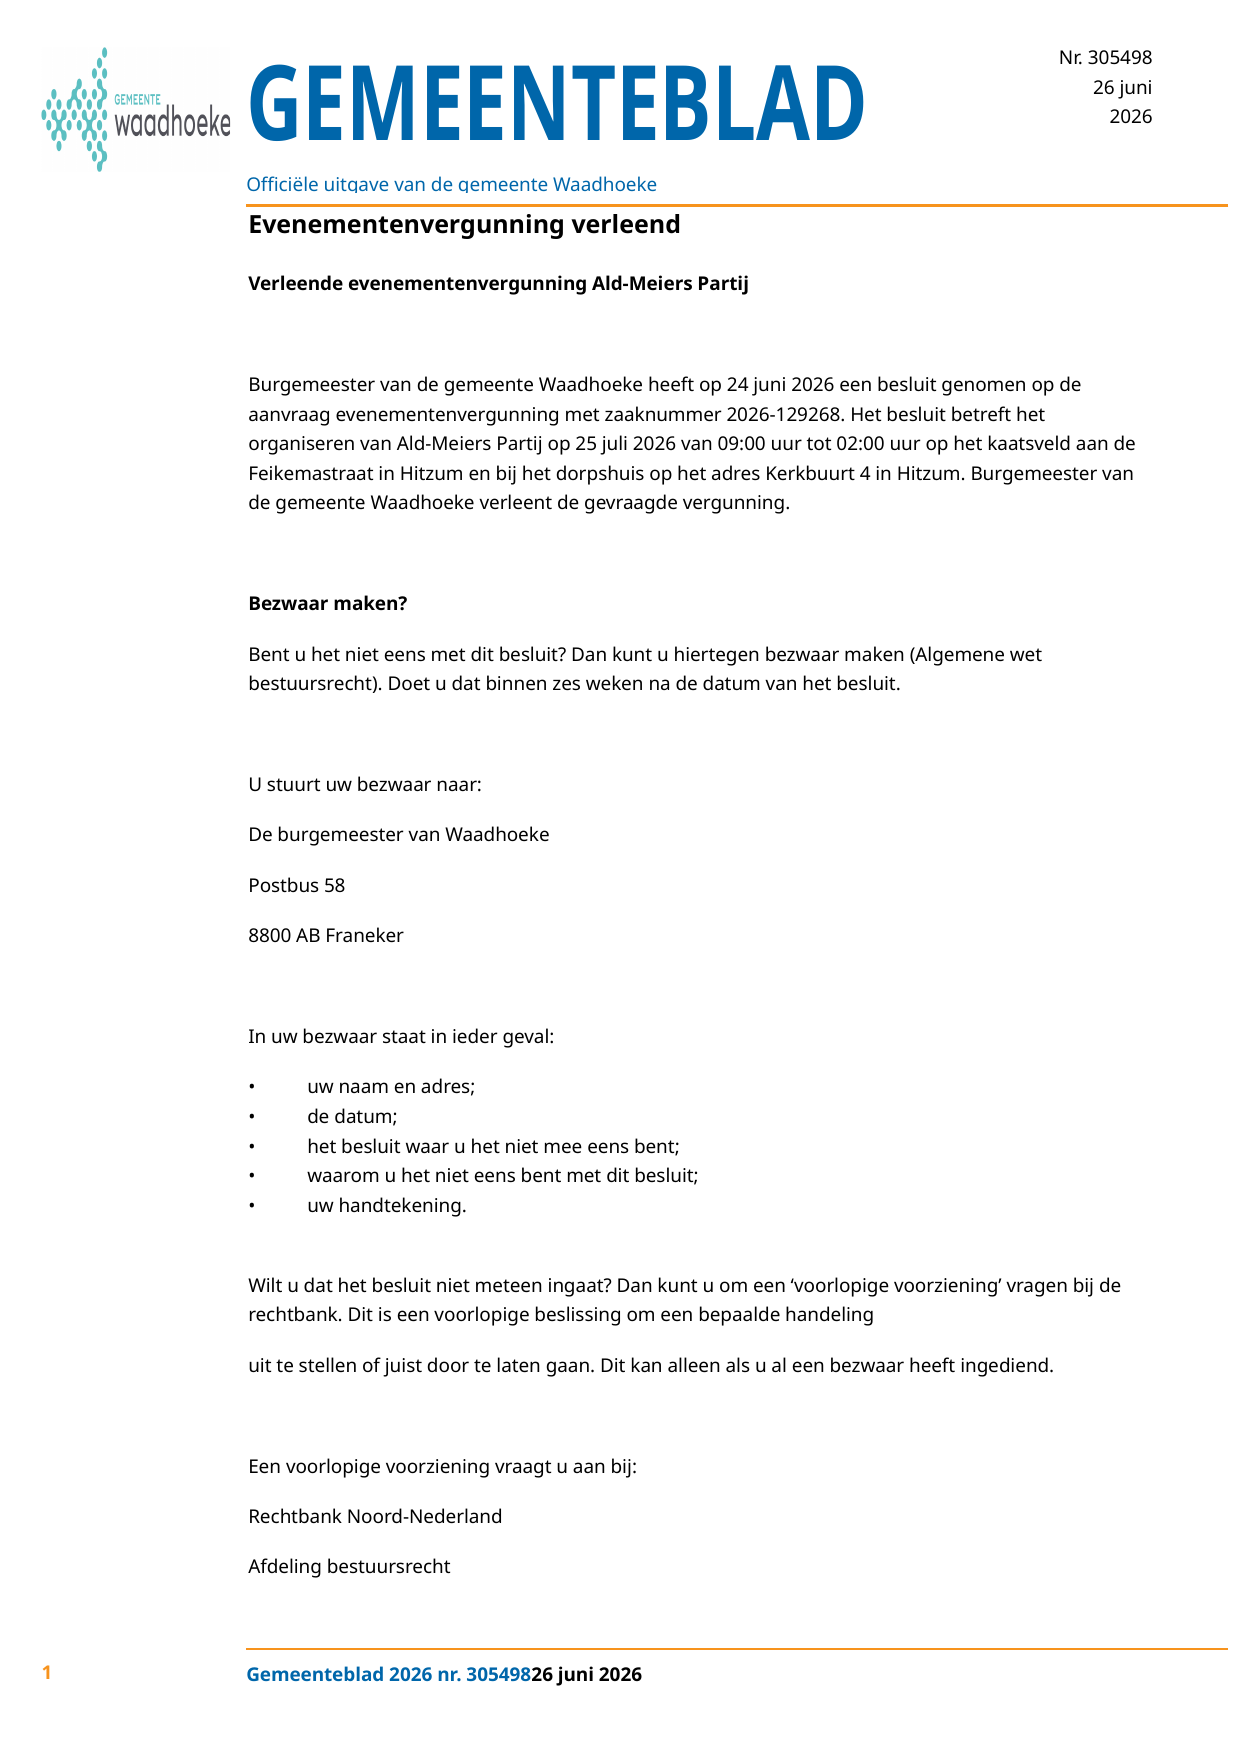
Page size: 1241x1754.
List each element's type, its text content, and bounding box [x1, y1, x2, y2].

text Burgemeester van de gemeente Waadhoeke heeft op 24 juni 2026 een besluit genomen op de aanvraag evenementenvergunning met zaaknummer 2026-129268. Het besluit betreft het organiseren van Ald-Meiers Partij op 25 juli 2026 van 09:00 uur tot 02:00 uur op het kaatsveld aan de Feikemastraat in Hitzum en bij het dorpshuis op het adres Kerkbuurt 4 in Hitzum. Burgemeester van de gemeente Waadhoeke verleent de gevraagde vergunning. [248, 371, 1152, 515]
picture [41, 47, 231, 172]
list uw handtekening. [248, 1192, 1152, 1218]
text Verleende evenementenvergunning Ald-Meiers Partij [248, 270, 1152, 296]
list waarom u het niet eens bent met dit besluit; [248, 1162, 1152, 1188]
text Wilt u dat het besluit niet meteen ingaat? Dan kunt u om een ‘voorlopige voorziening’ vragen bij de rechtbank. Dit is een voorlopige beslissing om een bepaalde handeling [248, 1272, 1152, 1327]
text U stuurt uw bezwaar naar: [248, 771, 1152, 797]
list uw naam en adres; [248, 1074, 1152, 1099]
text 8800 AB Franeker [248, 922, 1152, 948]
text Evenementenvergunning verleend [248, 207, 1152, 241]
text Een voorlopige voorziening vraagt u aan bij: [248, 1453, 1152, 1478]
text Bezwaar maken? [248, 590, 1152, 616]
text In uw bezwaar staat in ieder geval: [248, 1023, 1152, 1049]
text uit te stellen of juist door te laten gaan. Dit kan alleen als u al een bezwaar heeft ingediend. [248, 1352, 1152, 1378]
text De burgemeester van Waadhoeke [248, 822, 1152, 847]
text Bent u het niet eens met dit besluit? Dan kunt u hiertegen bezwaar maken (Algemene wet bestuursrecht). Doet u dat binnen zes weken na de datum van het besluit. [248, 641, 1152, 696]
list het besluit waar u het niet mee eens bent; [248, 1133, 1152, 1158]
text Rechtbank Noord-Nederland [248, 1503, 1152, 1529]
text Postbus 58 [248, 872, 1152, 898]
text Afdeling bestuursrecht [248, 1554, 1152, 1579]
list de datum; [248, 1103, 1152, 1129]
